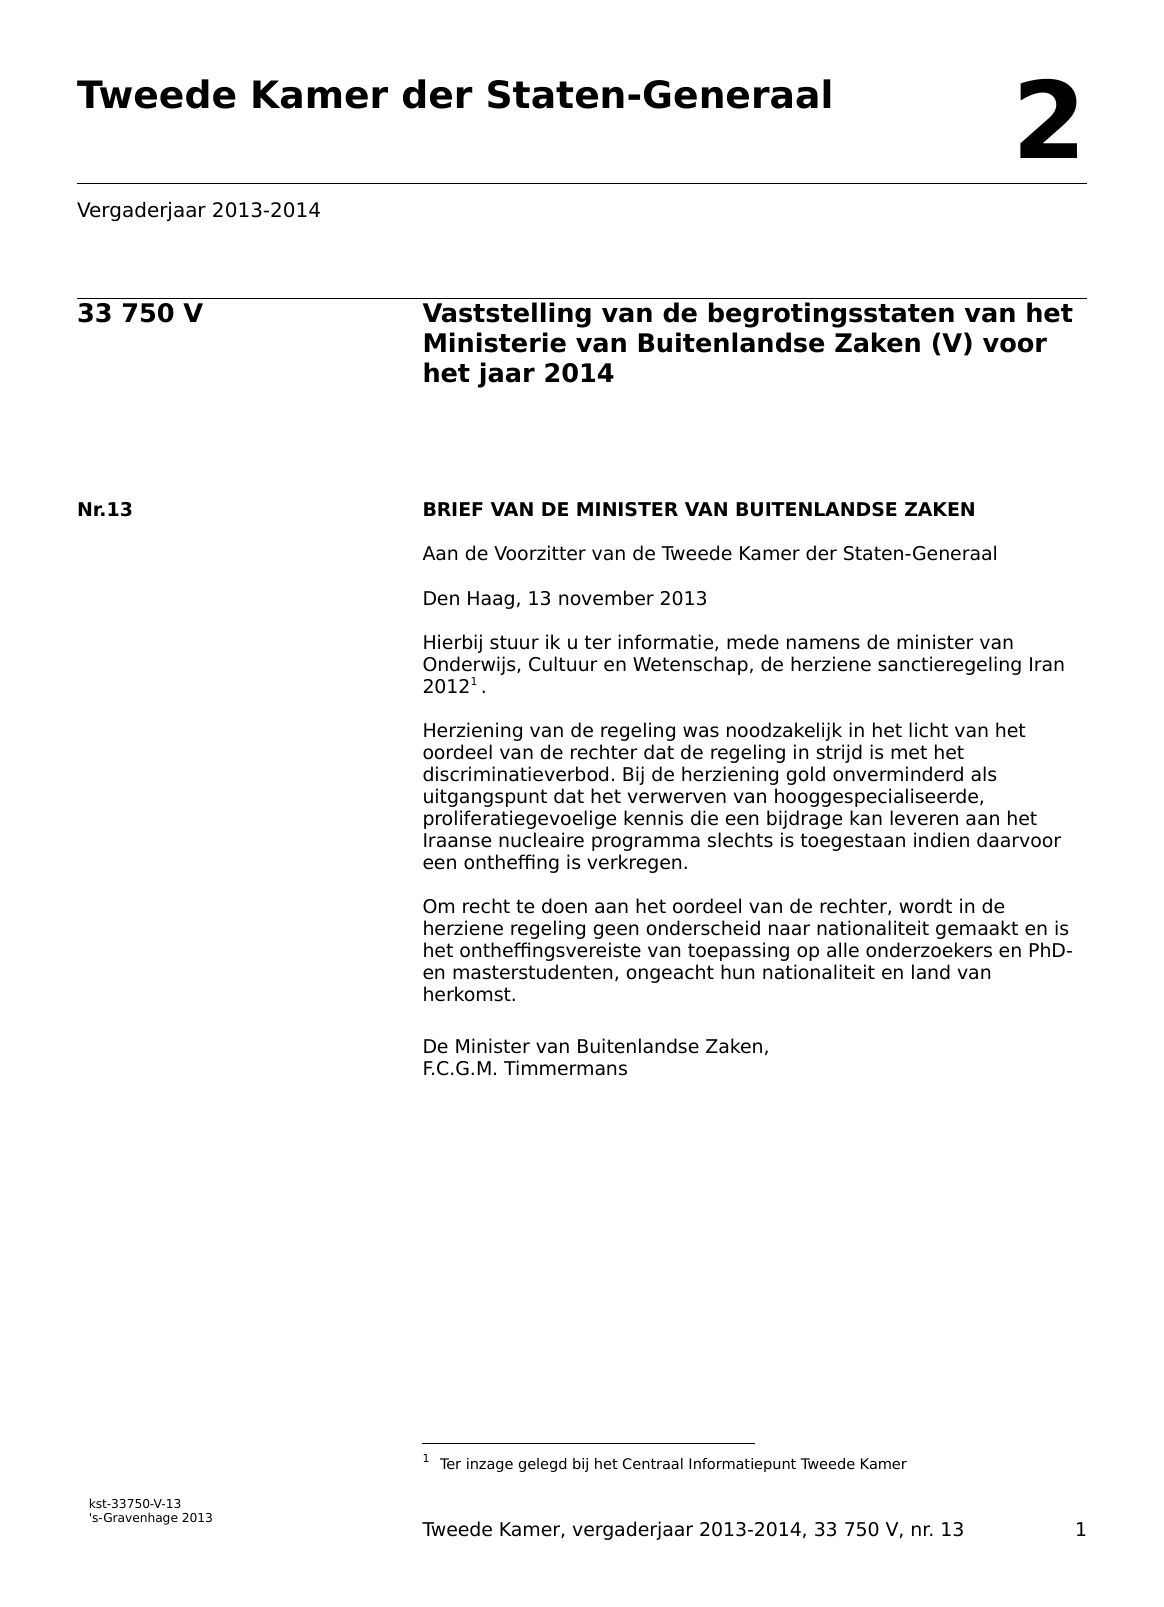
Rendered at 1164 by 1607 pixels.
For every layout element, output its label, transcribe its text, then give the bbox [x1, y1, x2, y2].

subtitle Nr.13 BRIEF VAN DE MINISTER VAN BUITENLANDSE ZAKEN [77, 499, 1087, 521]
table_header Tweede Kamer der Staten-Generaal [77, 59, 886, 183]
text Herziening van de regeling was noodzakelijk in het licht van het oordeel van de rechter dat de regeling in strijd is met het discriminatieverbod. Bij de herziening gold onverminderd als uitgangspunt dat het verwerven van hooggespecialiseerde, proliferatiegevoelige kennis die een bijdrage kan leveren aan het Iraanse nucleaire programma slechts is toegestaan indien daarvoor een ontheffing is verkregen. [422, 720, 1087, 873]
table_cell Vergaderjaar 2013-2014 [77, 184, 1087, 298]
text Den Haag, 13 november 2013 [422, 587, 1087, 609]
text Hierbij stuur ik u ter informatie, mede namens de minister van Onderwijs, Cultuur en Wetenschap, de herziene sanctieregeling Iran 2012. [422, 632, 1087, 697]
text Ter inzage gelegd bij het Centraal Informatiepunt Tweede Kamer [422, 1452, 1087, 1474]
subtitle 33 750 V Vaststelling van de begrotingsstaten van het Ministerie van Buitenlandse Zaken (V) voor het jaar 2014 [77, 299, 1087, 388]
text 's-Gravenhage 2013 [88, 1511, 323, 1525]
text kst-33750-V-13 [88, 1497, 323, 1511]
table_header 2 [886, 59, 1087, 183]
text De Minister van Buitenlandse Zaken, F.C.G.M. Timmermans [422, 1036, 1087, 1079]
text Om recht te doen aan het oordeel van de rechter, wordt in de herziene regeling geen onderscheid naar nationaliteit gemaakt en is het ontheffingsvereiste van toepassing op alle onderzoekers en PhD- en masterstudenten, ongeacht hun nationaliteit en land van herkomst. [422, 896, 1087, 1006]
text Aan de Voorzitter van de Tweede Kamer der Staten-Generaal [422, 543, 1087, 565]
